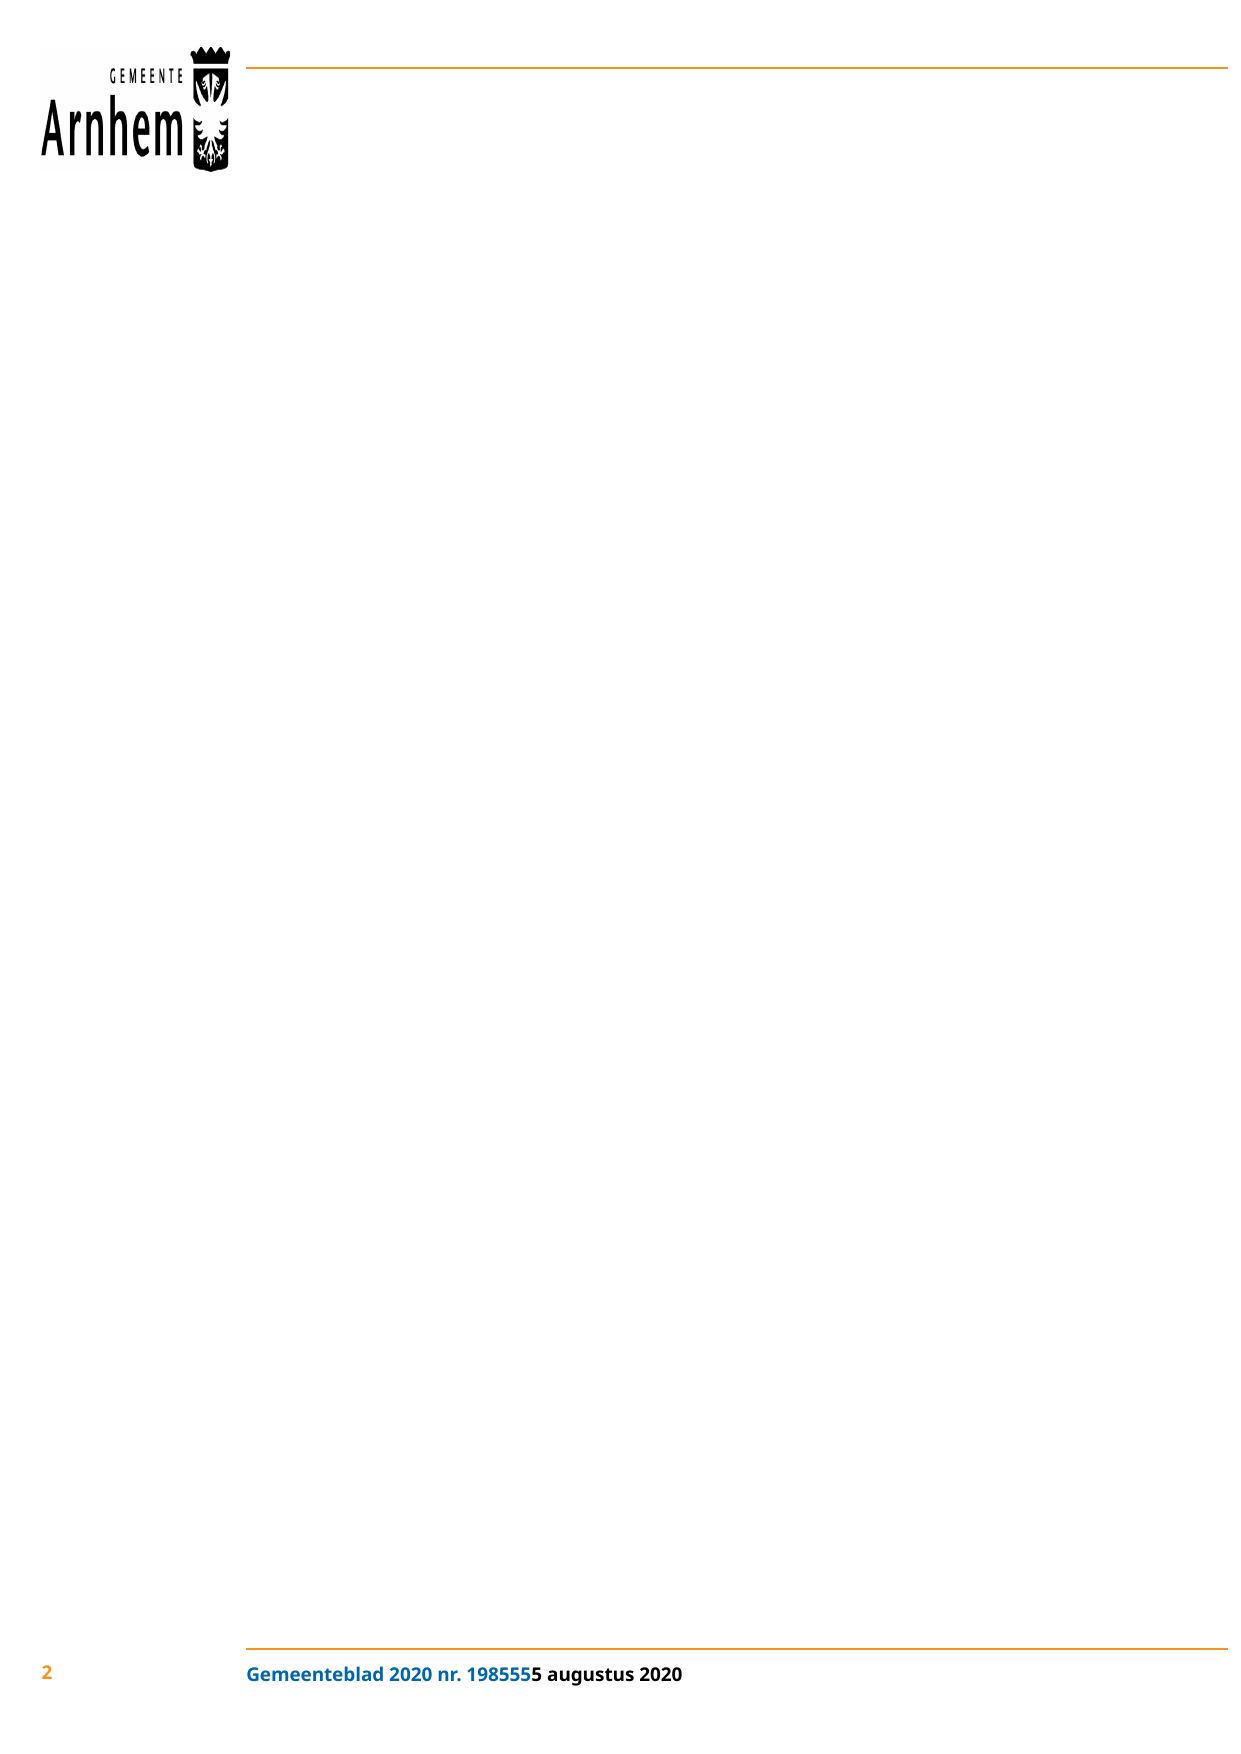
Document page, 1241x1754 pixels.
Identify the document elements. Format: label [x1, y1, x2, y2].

picture [41, 47, 231, 172]
